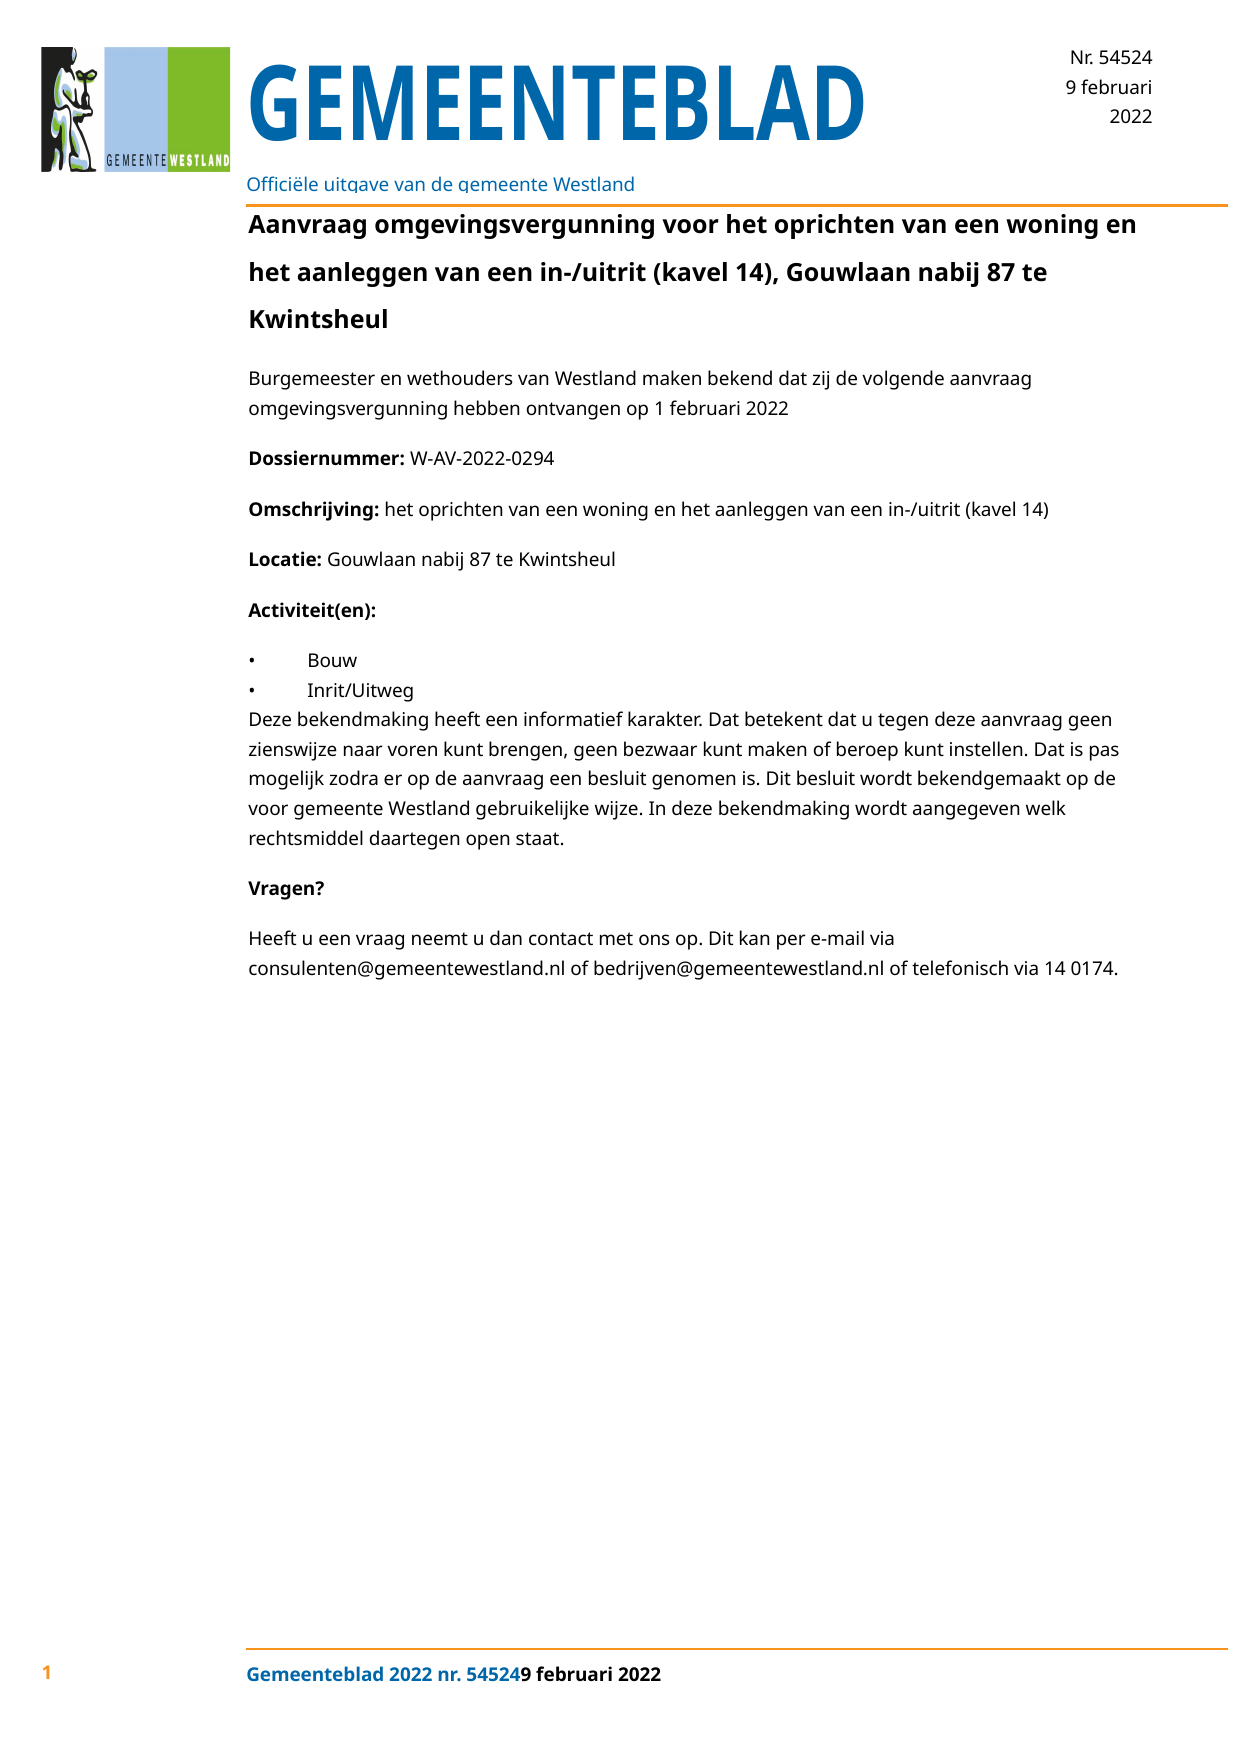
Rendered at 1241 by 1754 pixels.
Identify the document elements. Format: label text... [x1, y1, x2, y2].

list Bouw [248, 647, 1152, 673]
text Dossiernummer: W-AV-2022-0294 [248, 446, 1152, 471]
text Burgemeester en wethouders van Westland maken bekend dat zij de volgende aanvraag omgevingsvergunning hebben ontvangen op 1 februari 2022 [248, 366, 1152, 421]
text Omschrijving: het oprichten van een woning en het aanleggen van een in-/uitrit (kavel 14) [248, 496, 1152, 522]
text Aanvraag omgevingsvergunning voor het oprichten van een woning en het aanleggen van een in-/uitrit (kavel 14), Gouwlaan nabij 87 te Kwintsheul [248, 207, 1152, 336]
text Heeft u een vraag neemt u dan contact met ons op. Dit kan per e-mail via consulenten@gemeentewestland.nl of bedrijven@gemeentewestland.nl of telefonisch via 14 0174. [248, 926, 1152, 981]
text Vragen? [248, 875, 1152, 901]
text Locatie: Gouwlaan nabij 87 te Kwintsheul [248, 546, 1152, 572]
text Deze bekendmaking heeft een informatief karakter. Dat betekent dat u tegen deze aanvraag geen zienswijze naar voren kunt brengen, geen bezwaar kunt maken of beroep kunt instellen. Dat is pas mogelijk zodra er op de aanvraag een besluit genomen is. Dit besluit wordt bekendgemaakt op de voor gemeente Westland gebruikelijke wijze. In deze bekendmaking wordt aangegeven welk rechtsmiddel daartegen open staat. [248, 706, 1152, 850]
list Inrit/Uitweg [248, 677, 1152, 702]
text Activiteit(en): [248, 597, 1152, 622]
picture [41, 47, 231, 172]
